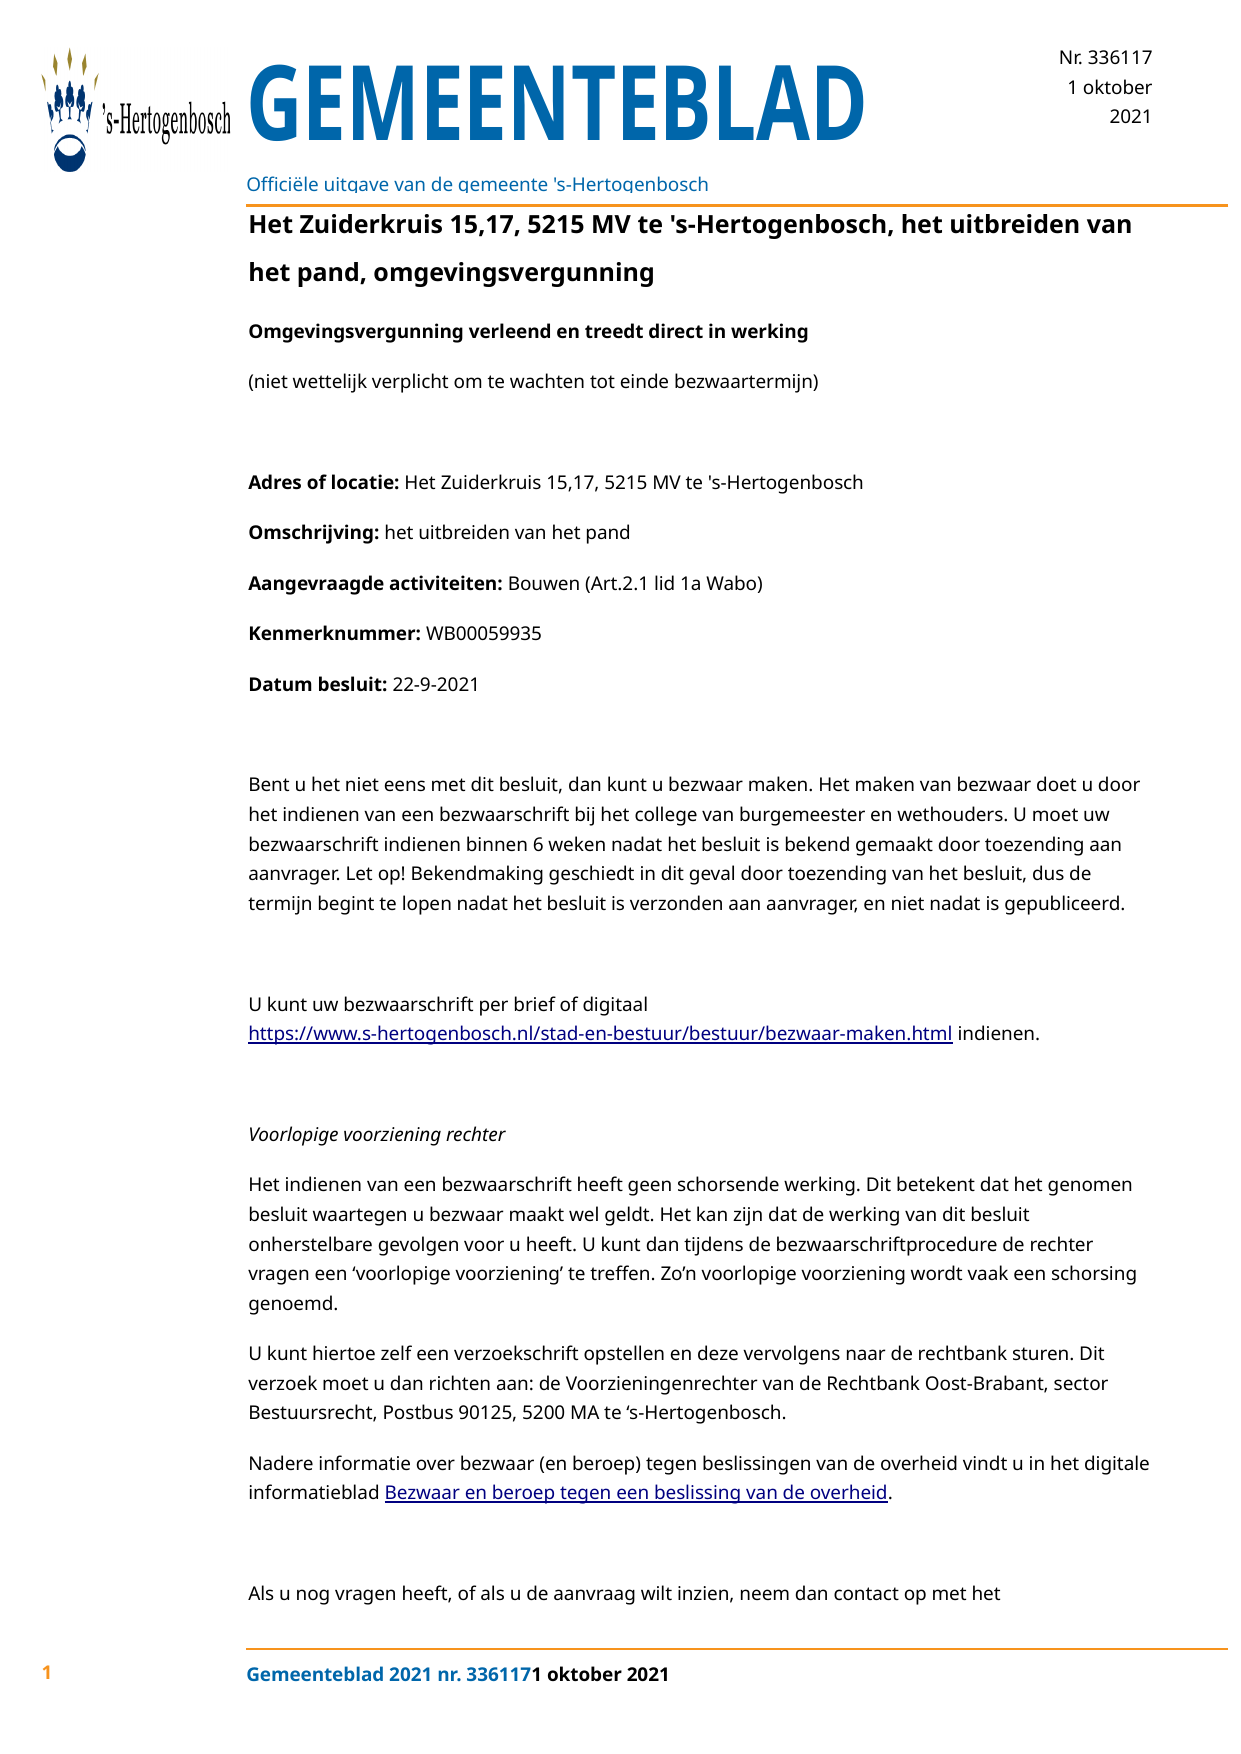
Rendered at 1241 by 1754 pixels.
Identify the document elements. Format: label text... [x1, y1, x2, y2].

text Aangevraagde activiteiten: Bouwen (Art.2.1 lid 1a Wabo) [248, 570, 1152, 596]
text Nadere informatie over bezwaar (en beroep) tegen beslissingen van de overheid vindt u in het digitale informatieblad Bezwaar en beroep tegen een beslissing van de overheid. [248, 1450, 1152, 1505]
text Kenmerknummer: WB00059935 [248, 620, 1152, 646]
text U kunt uw bezwaarschrift per brief of digitaal https://www.s-hertogenbosch.nl/stad-en-bestuur/bestuur/bezwaar-maken.html indienen. [248, 991, 1152, 1046]
text Als u nog vragen heeft, of als u de aanvraag wilt inzien, neem dan contact op met het [248, 1580, 1152, 1606]
text Bent u het niet eens met dit besluit, dan kunt u bezwaar maken. Het maken van bezwaar doet u door het indienen van een bezwaarschrift bij het college van burgemeester en wethouders. U moet uw bezwaarschrift indienen binnen 6 weken nadat het besluit is bekend gemaakt door toezending aan aanvrager. Let op! Bekendmaking geschiedt in dit geval door toezending van het besluit, dus de termijn begint te lopen nadat het besluit is verzonden aan aanvrager, en niet nadat is gepubliceerd. [248, 772, 1152, 916]
text (niet wettelijk verplicht om te wachten tot einde bezwaartermijn) [248, 368, 1152, 394]
text Het indienen van een bezwaarschrift heeft geen schorsende werking. Dit betekent dat het genomen besluit waartegen u bezwaar maakt wel geldt. Het kan zijn dat de werking van dit besluit onherstelbare gevolgen voor u heeft. U kunt dan tijdens de bezwaarschriftprocedure de rechter vragen een ‘voorlopige voorziening’ te treffen. Zo’n voorlopige voorziening wordt vaak een schorsing genoemd. [248, 1172, 1152, 1316]
picture [41, 47, 231, 172]
text Het Zuiderkruis 15,17, 5215 MV te 's-Hertogenbosch, het uitbreiden van het pand, omgevingsvergunning [248, 207, 1152, 288]
text U kunt hiertoe zelf een verzoekschrift opstellen en deze vervolgens naar de rechtbank sturen. Dit verzoek moet u dan richten aan: de Voorzieningenrechter van de Rechtbank Oost-Brabant, sector Bestuursrecht, Postbus 90125, 5200 MA te ‘s-Hertogenbosch. [248, 1340, 1152, 1425]
text Omgevingsvergunning verleend en treedt direct in werking [248, 318, 1152, 344]
text Datum besluit: 22-9-2021 [248, 671, 1152, 697]
text Voorlopige voorziening rechter [248, 1121, 1152, 1147]
text Adres of locatie: Het Zuiderkruis 15,17, 5215 MV te 's-Hertogenbosch [248, 469, 1152, 495]
text Omschrijving: het uitbreiden van het pand [248, 519, 1152, 545]
